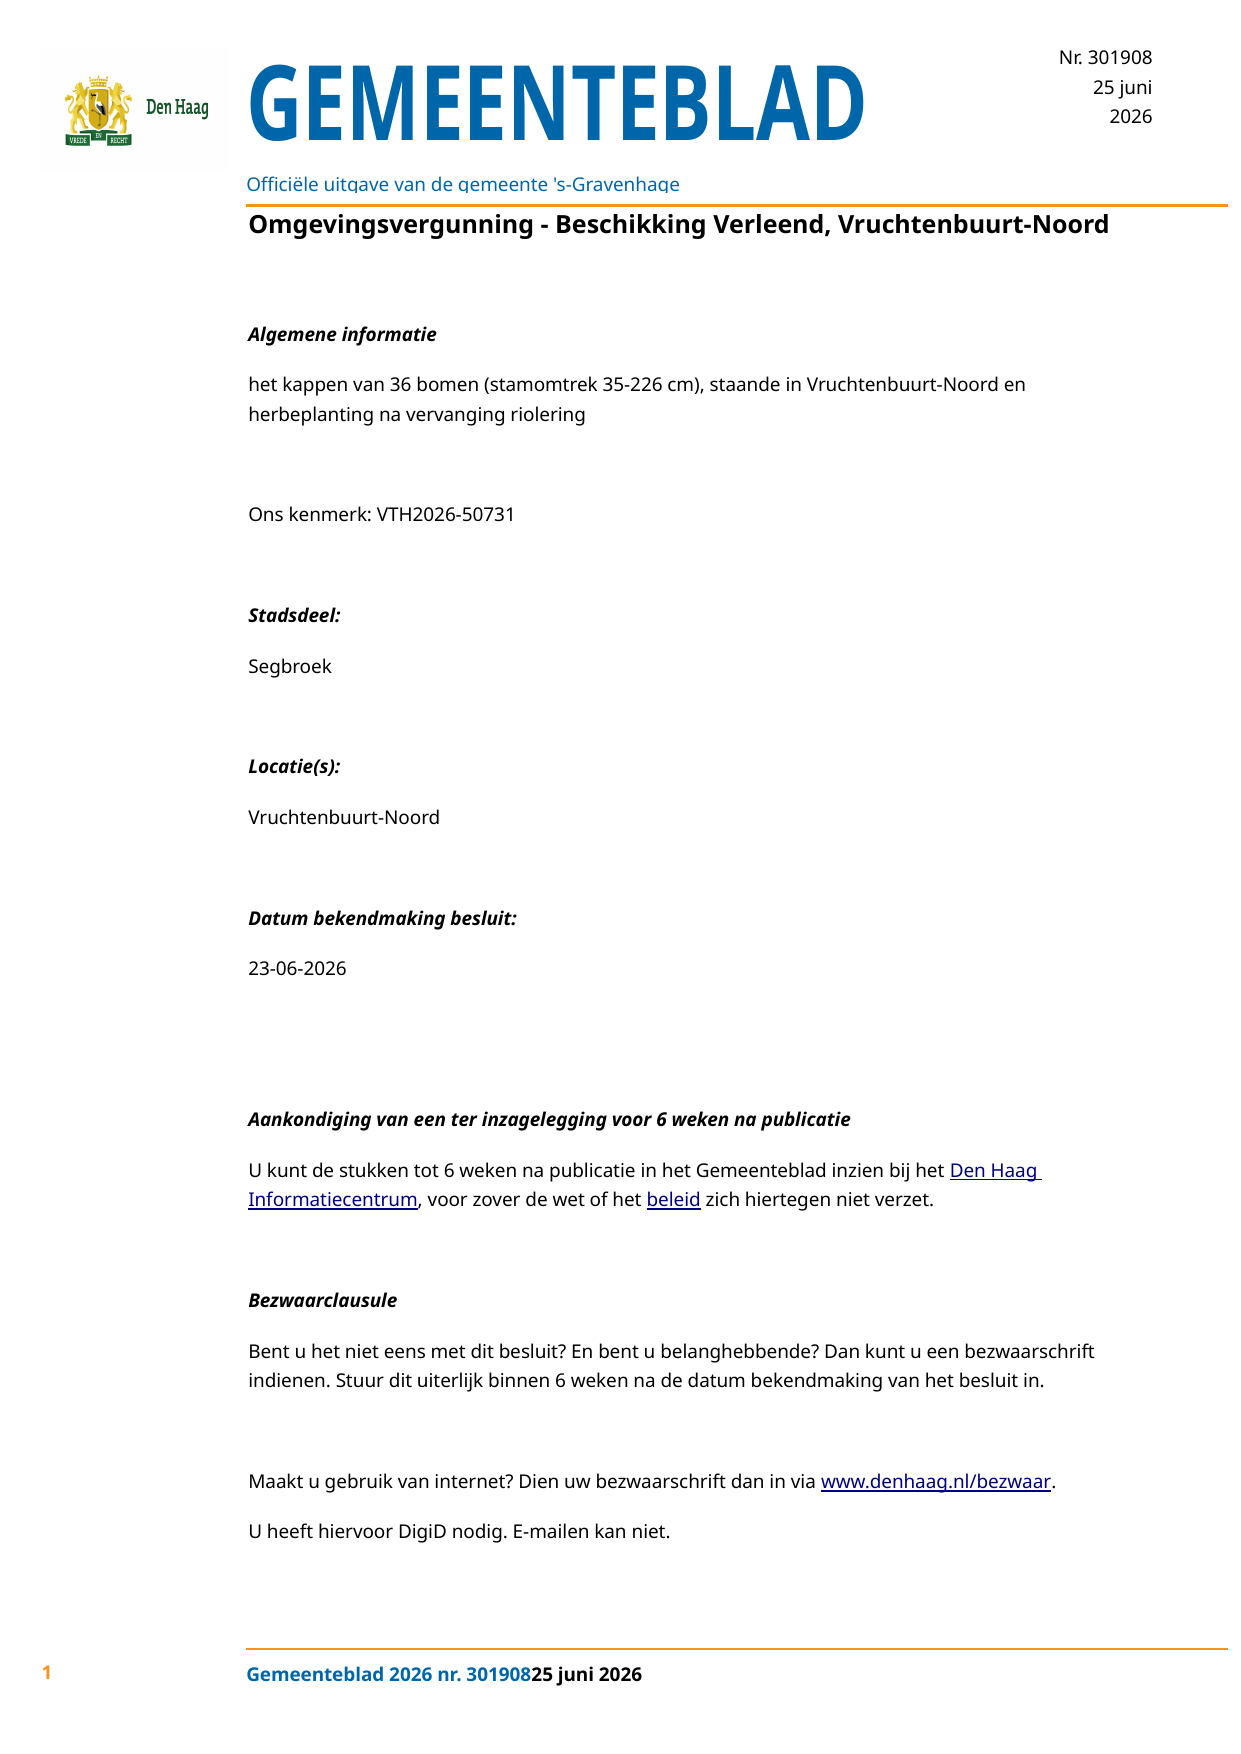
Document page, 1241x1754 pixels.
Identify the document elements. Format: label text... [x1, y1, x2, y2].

picture [41, 47, 231, 172]
text Locatie(s): [248, 754, 1152, 779]
text Vruchtenbuurt-Noord [248, 804, 1152, 830]
text Stadsdeel: [248, 602, 1152, 628]
text Ons kenmerk: VTH2026-50731 [248, 502, 1152, 527]
text Bezwaarclausule [248, 1287, 1152, 1313]
text het kappen van 36 bomen (stamomtrek 35-226 cm), staande in Vruchtenbuurt-Noord en herbeplanting na vervanging riolering [248, 371, 1152, 426]
text Datum bekendmaking besluit: [248, 905, 1152, 931]
text Segbroek [248, 653, 1152, 678]
text 23-06-2026 [248, 955, 1152, 981]
text U kunt de stukken tot 6 weken na publicatie in het Gemeenteblad inzien bij het Den Haag Informatiecentrum, voor zover de wet of het beleid zich hiertegen niet verzet. [248, 1157, 1152, 1212]
text U heeft hiervoor DigiD nodig. E-mailen kan niet. [248, 1519, 1152, 1544]
text Maakt u gebruik van internet? Dien uw bezwaarschrift dan in via www.denhaag.nl/bezwaar. [248, 1468, 1152, 1494]
text Aankondiging van een ter inzagelegging voor 6 weken na publicatie [248, 1107, 1152, 1132]
text Bent u het niet eens met dit besluit? En bent u belanghebbende? Dan kunt u een bezwaarschrift indienen. Stuur dit uiterlijk binnen 6 weken na de datum bekendmaking van het besluit in. [248, 1338, 1152, 1393]
text Algemene informatie [248, 321, 1152, 346]
text Omgevingsvergunning - Beschikking Verleend, Vruchtenbuurt-Noord [248, 207, 1152, 241]
